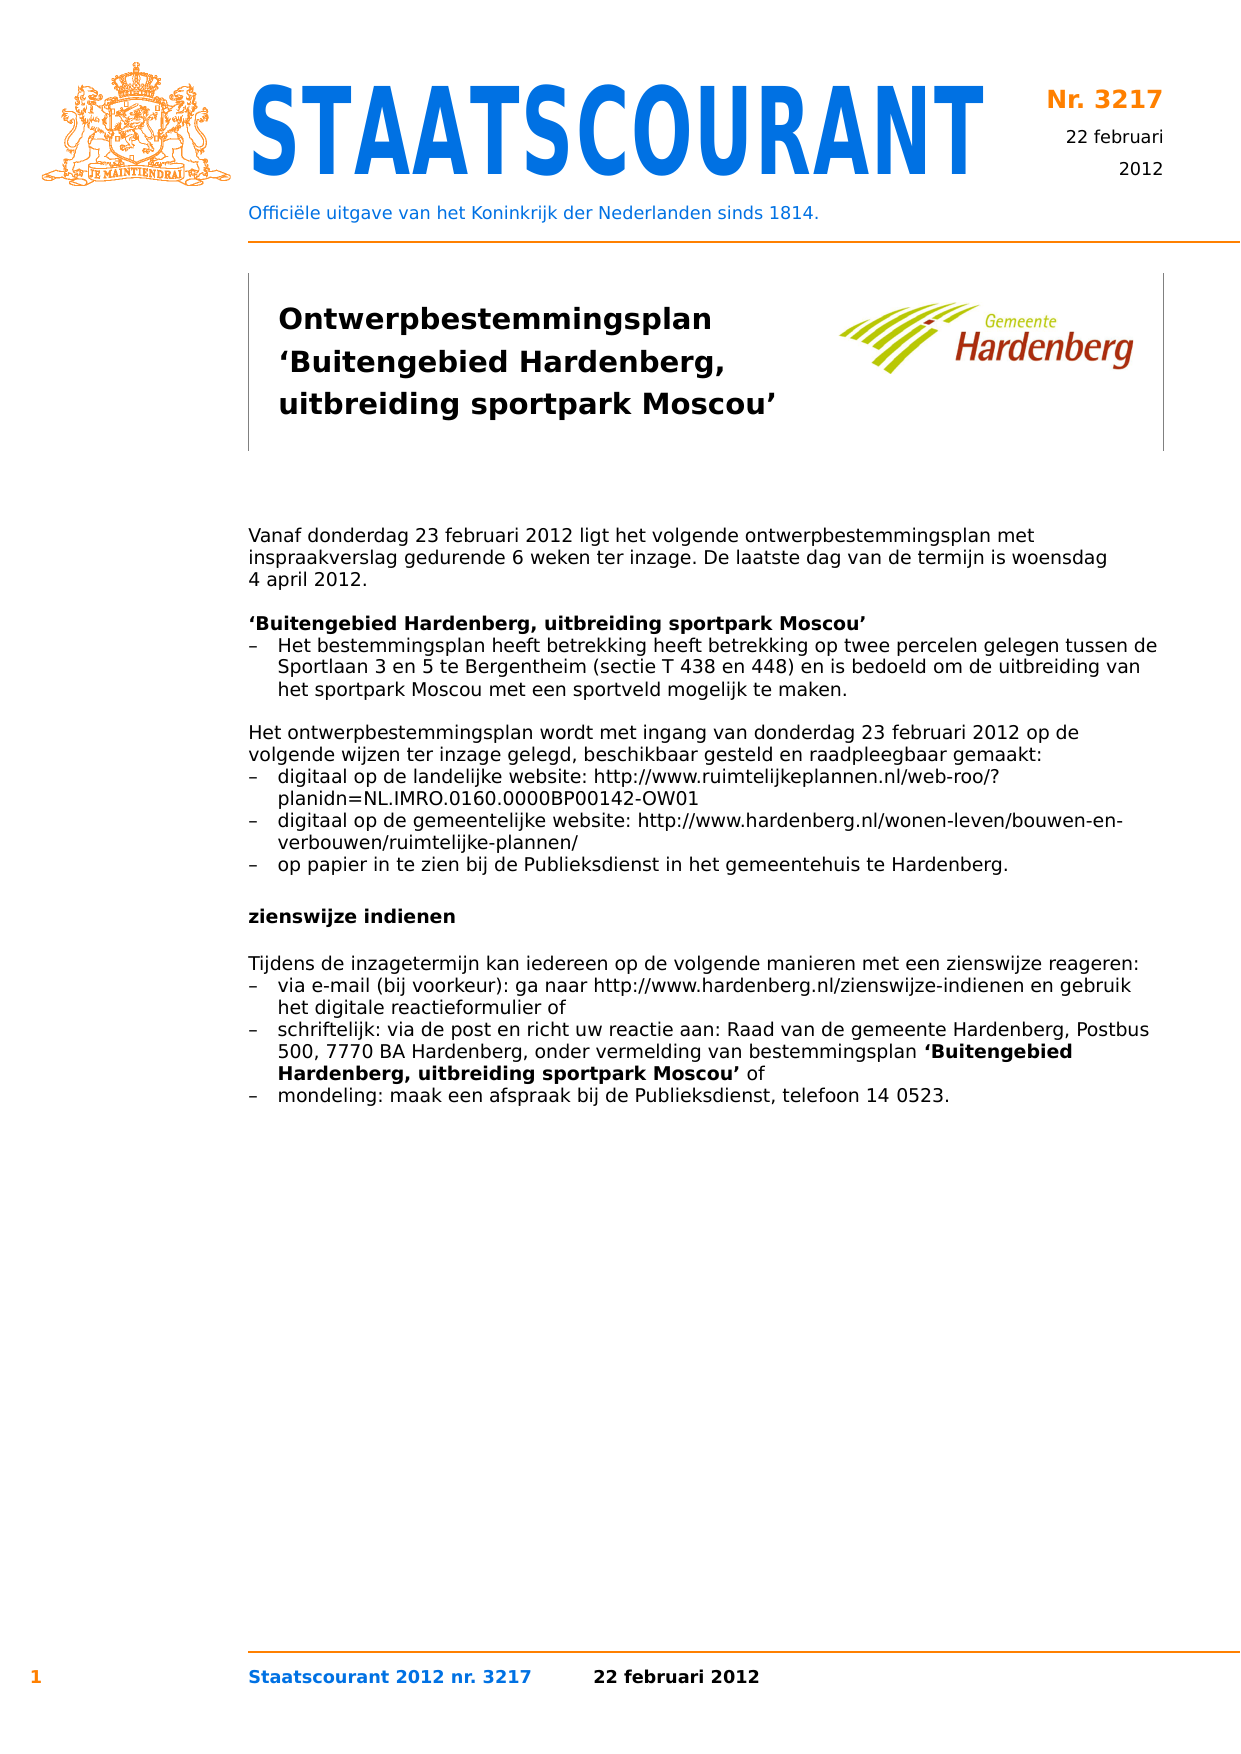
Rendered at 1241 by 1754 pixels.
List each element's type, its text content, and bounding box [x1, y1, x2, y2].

text Het ontwerpbestemmingsplan wordt met ingang van donderdag 23 februari 2012 op de volgende wijzen ter inzage gelegd, beschikbaar gesteld en raadpleegbaar gemaakt: [248, 722, 1163, 766]
text – op papier in te zien bij de Publieksdienst in het gemeentehuis te Hardenberg. [248, 854, 1163, 876]
text – via e-mail (bij voorkeur): ga naar http://www.hardenberg.nl/zienswijze-indienen en gebruik het digitale reactieformulier of [248, 975, 1163, 1019]
table_header [25, 62, 248, 241]
table_cell 22 februari [998, 121, 1240, 153]
text – digitaal op de gemeentelijke website: http://www.hardenberg.nl/wonen-leven/bouwen-en-verbouwen/ruimtelijke-plannen/ [248, 810, 1163, 854]
table_header STAATSCOURANT [248, 62, 998, 203]
table_cell 2012 [998, 153, 1240, 203]
text – Het bestemmingsplan heeft betrekking heeft betrekking op twee percelen gelegen tussen de Sportlaan 3 en 5 te Bergentheim (sectie T 438 en 448) en is bedoeld om de uitbreiding van het sportpark Moscou met een sportveld mogelijk te maken. [248, 634, 1163, 700]
subtitle Ontwerpbestemmingsplan ‘Buitengebied Hardenberg, uitbreiding sportpark Moscou’ [249, 273, 1163, 451]
text ‘Buitengebied Hardenberg, uitbreiding sportpark Moscou’ [248, 612, 1163, 634]
text Tijdens de inzagetermijn kan iedereen op de volgende manieren met een zienswijze reageren: [248, 953, 1163, 975]
picture [838, 302, 1134, 374]
table_header Nr. 3217 [998, 62, 1240, 121]
text – schriftelijk: via de post en richt uw reactie aan: Raad van de gemeente Hardenberg, Postbus 500, 7770 BA Hardenberg, onder vermelding van bestemmingsplan ‘Buitengebied Hardenberg, uitbreiding sportpark Moscou’ of [248, 1019, 1163, 1085]
picture [41, 62, 231, 186]
table_cell Officiële uitgave van het Koninkrijk der Nederlanden sinds 1814. [248, 203, 1240, 241]
text – digitaal op de landelijke website: http://www.ruimtelijkeplannen.nl/web-roo/?planidn=NL.IMRO.0160.0000BP00142-OW01 [248, 766, 1163, 810]
text Vanaf donderdag 23 februari 2012 ligt het volgende ontwerpbestemmingsplan met inspraakverslag gedurende 6 weken ter inzage. De laatste dag van de termijn is woensdag 4 april 2012. [248, 525, 1163, 591]
subtitle zienswijze indienen [248, 906, 1163, 928]
text – mondeling: maak een afspraak bij de Publieksdienst, telefoon 14 0523. [248, 1085, 1163, 1107]
